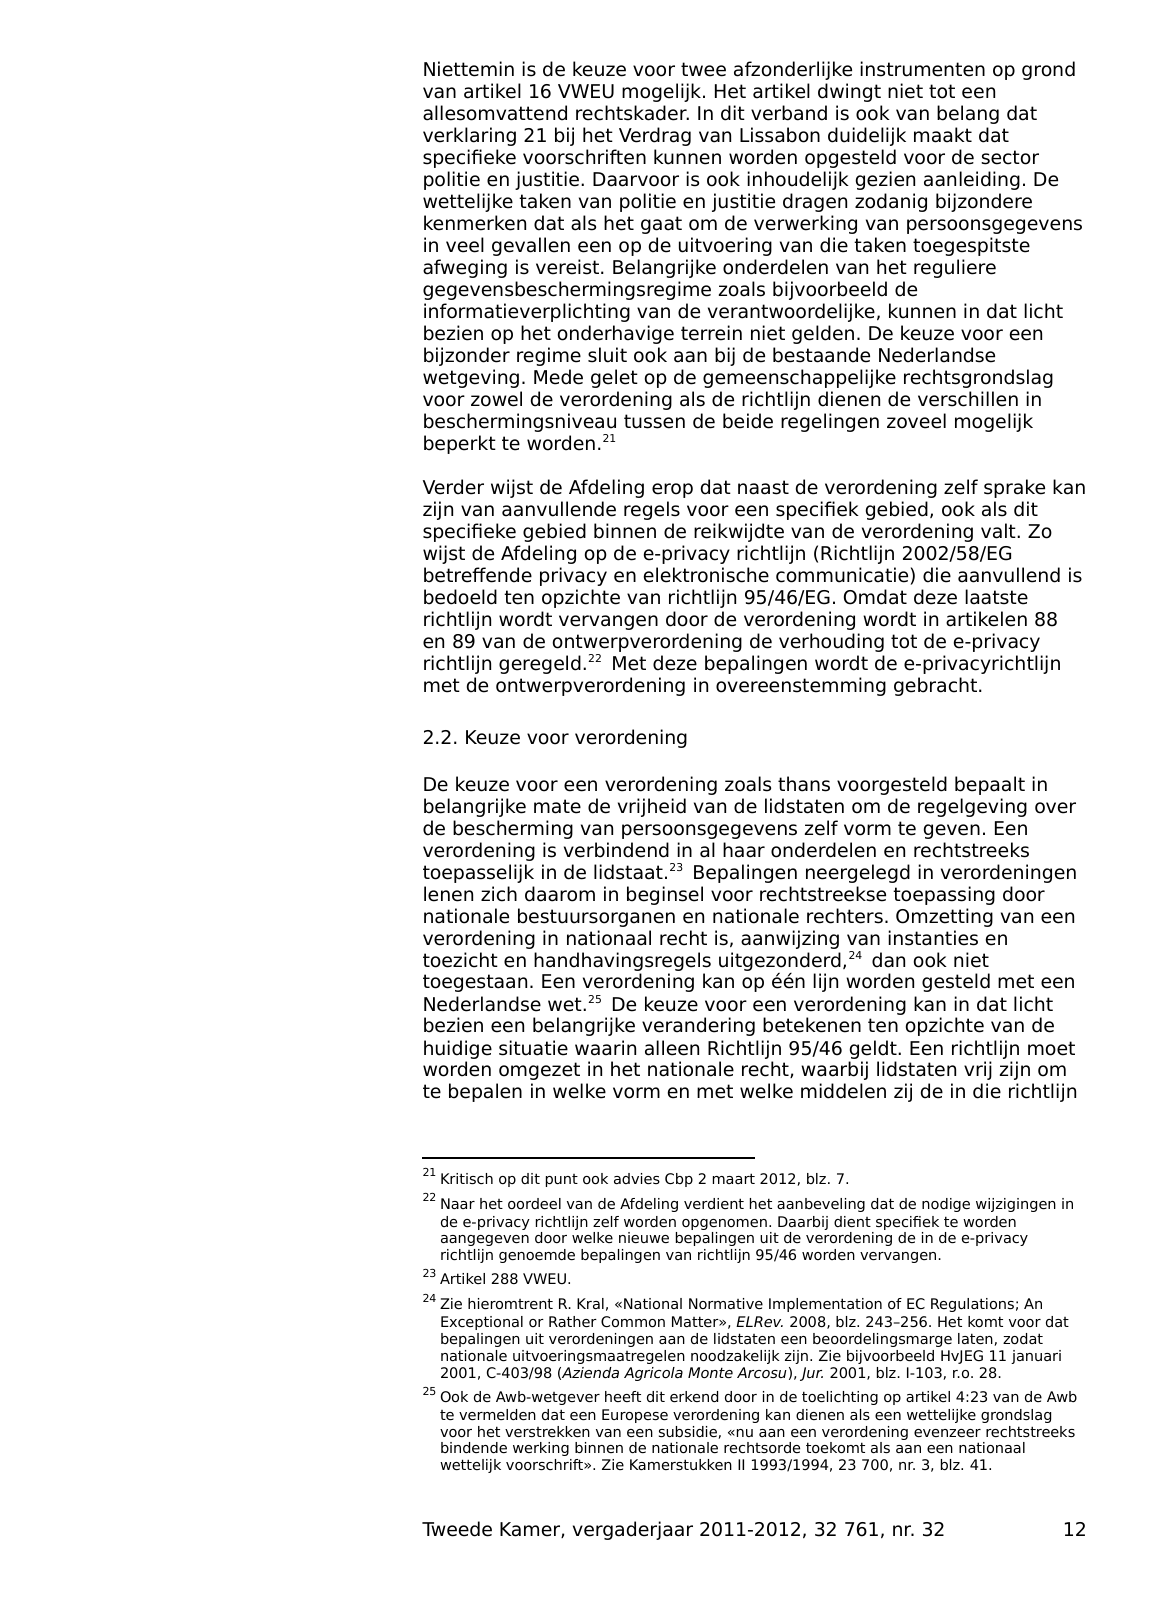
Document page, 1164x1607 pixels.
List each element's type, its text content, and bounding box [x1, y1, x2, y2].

text Ook de Awb-wetgever heeft dit erkend door in de toelichting op artikel 4:23 van de Awb te vermelden dat een Europese verordening kan dienen als een wettelijke grondslag voor het verstrekken van een subsidie, «nu aan een verordening evenzeer rechtstreeks bindende werking binnen de nationale rechtsorde toekomt als aan een nationaal wettelijk voorschrift». Zie Kamerstukken II 1993/1994, 23 700, nr. 3, blz. 41. [422, 1385, 1087, 1474]
text Naar het oordeel van de Afdeling verdient het aanbeveling dat de nodige wijzigingen in de e-privacy richtlijn zelf worden opgenomen. Daarbij dient specifiek te worden aangegeven door welke nieuwe bepalingen uit de verordening de in de e-privacy richtlijn genoemde bepalingen van richtlijn 95/46 worden vervangen. [422, 1192, 1087, 1264]
text De keuze voor een verordening zoals thans voorgesteld bepaalt in belangrijke mate de vrijheid van de lidstaten om de regelgeving over de bescherming van persoonsgegevens zelf vorm te geven. Een verordening is verbindend in al haar onderdelen en rechtstreeks toepasselijk in de lidstaat. Bepalingen neergelegd in verordeningen lenen zich daarom in beginsel voor rechtstreekse toepassing door nationale bestuursorganen en nationale rechters. Omzetting van een verordening in nationaal recht is, aanwijzing van instanties en toezicht en handhavingsregels uitgezonderd, dan ook niet toegestaan. Een verordening kan op één lijn worden gesteld met een Nederlandse wet. De keuze voor een verordening kan in dat licht bezien een belangrijke verandering betekenen ten opzichte van de huidige situatie waarin alleen Richtlijn 95/46 geldt. Een richtlijn moet worden omgezet in het nationale recht, waarbij lidstaten vrij zijn om te bepalen in welke vorm en met welke middelen zij de in die richtlijn [422, 774, 1087, 1103]
text Zie hieromtrent R. Kral, «National Normative Implementation of EC Regulations; An Exceptional or Rather Common Matter», ELRev. 2008, blz. 243–256. Het komt voor dat bepalingen uit verordeningen aan de lidstaten een beoordelingsmarge laten, zodat nationale uitvoeringsmaatregelen noodzakelijk zijn. Zie bijvoorbeeld HvJEG 11 januari 2001, C-403/98 (Azienda Agricola Monte Arcosu), Jur. 2001, blz. I-103, r.o. 28. [422, 1292, 1087, 1382]
text Verder wijst de Afdeling erop dat naast de verordening zelf sprake kan zijn van aanvullende regels voor een specifiek gebied, ook als dit specifieke gebied binnen de reikwijdte van de verordening valt. Zo wijst de Afdeling op de e-privacy richtlijn (Richtlijn 2002/58/EG betreffende privacy en elektronische communicatie) die aanvullend is bedoeld ten opzichte van richtlijn 95/46/EG. Omdat deze laatste richtlijn wordt vervangen door de verordening wordt in artikelen 88 en 89 van de ontwerpverordening de verhouding tot de e-privacy richtlijn geregeld. Met deze bepalingen wordt de e-privacyrichtlijn met de ontwerpverordening in overeenstemming gebracht. [422, 477, 1087, 697]
text Niettemin is de keuze voor twee afzonderlijke instrumenten op grond van artikel 16 VWEU mogelijk. Het artikel dwingt niet tot een allesomvattend rechtskader. In dit verband is ook van belang dat verklaring 21 bij het Verdrag van Lissabon duidelijk maakt dat specifieke voorschriften kunnen worden opgesteld voor de sector politie en justitie. Daarvoor is ook inhoudelijk gezien aanleiding. De wettelijke taken van politie en justitie dragen zodanig bijzondere kenmerken dat als het gaat om de verwerking van persoonsgegevens in veel gevallen een op de uitvoering van die taken toegespitste afweging is vereist. Belangrijke onderdelen van het reguliere gegevensbeschermingsregime zoals bijvoorbeeld de informatieverplichting van de verantwoordelijke, kunnen in dat licht bezien op het onderhavige terrein niet gelden. De keuze voor een bijzonder regime sluit ook aan bij de bestaande Nederlandse wetgeving. Mede gelet op de gemeenschappelijke rechtsgrondslag voor zowel de verordening als de richtlijn dienen de verschillen in beschermingsniveau tussen de beide regelingen zoveel mogelijk beperkt te worden. [422, 59, 1087, 455]
subtitle 2.2. Keuze voor verordening [422, 727, 1087, 749]
text Artikel 288 VWEU. [422, 1267, 1087, 1289]
text Kritisch op dit punt ook advies Cbp 2 maart 2012, blz. 7. [422, 1167, 1087, 1189]
